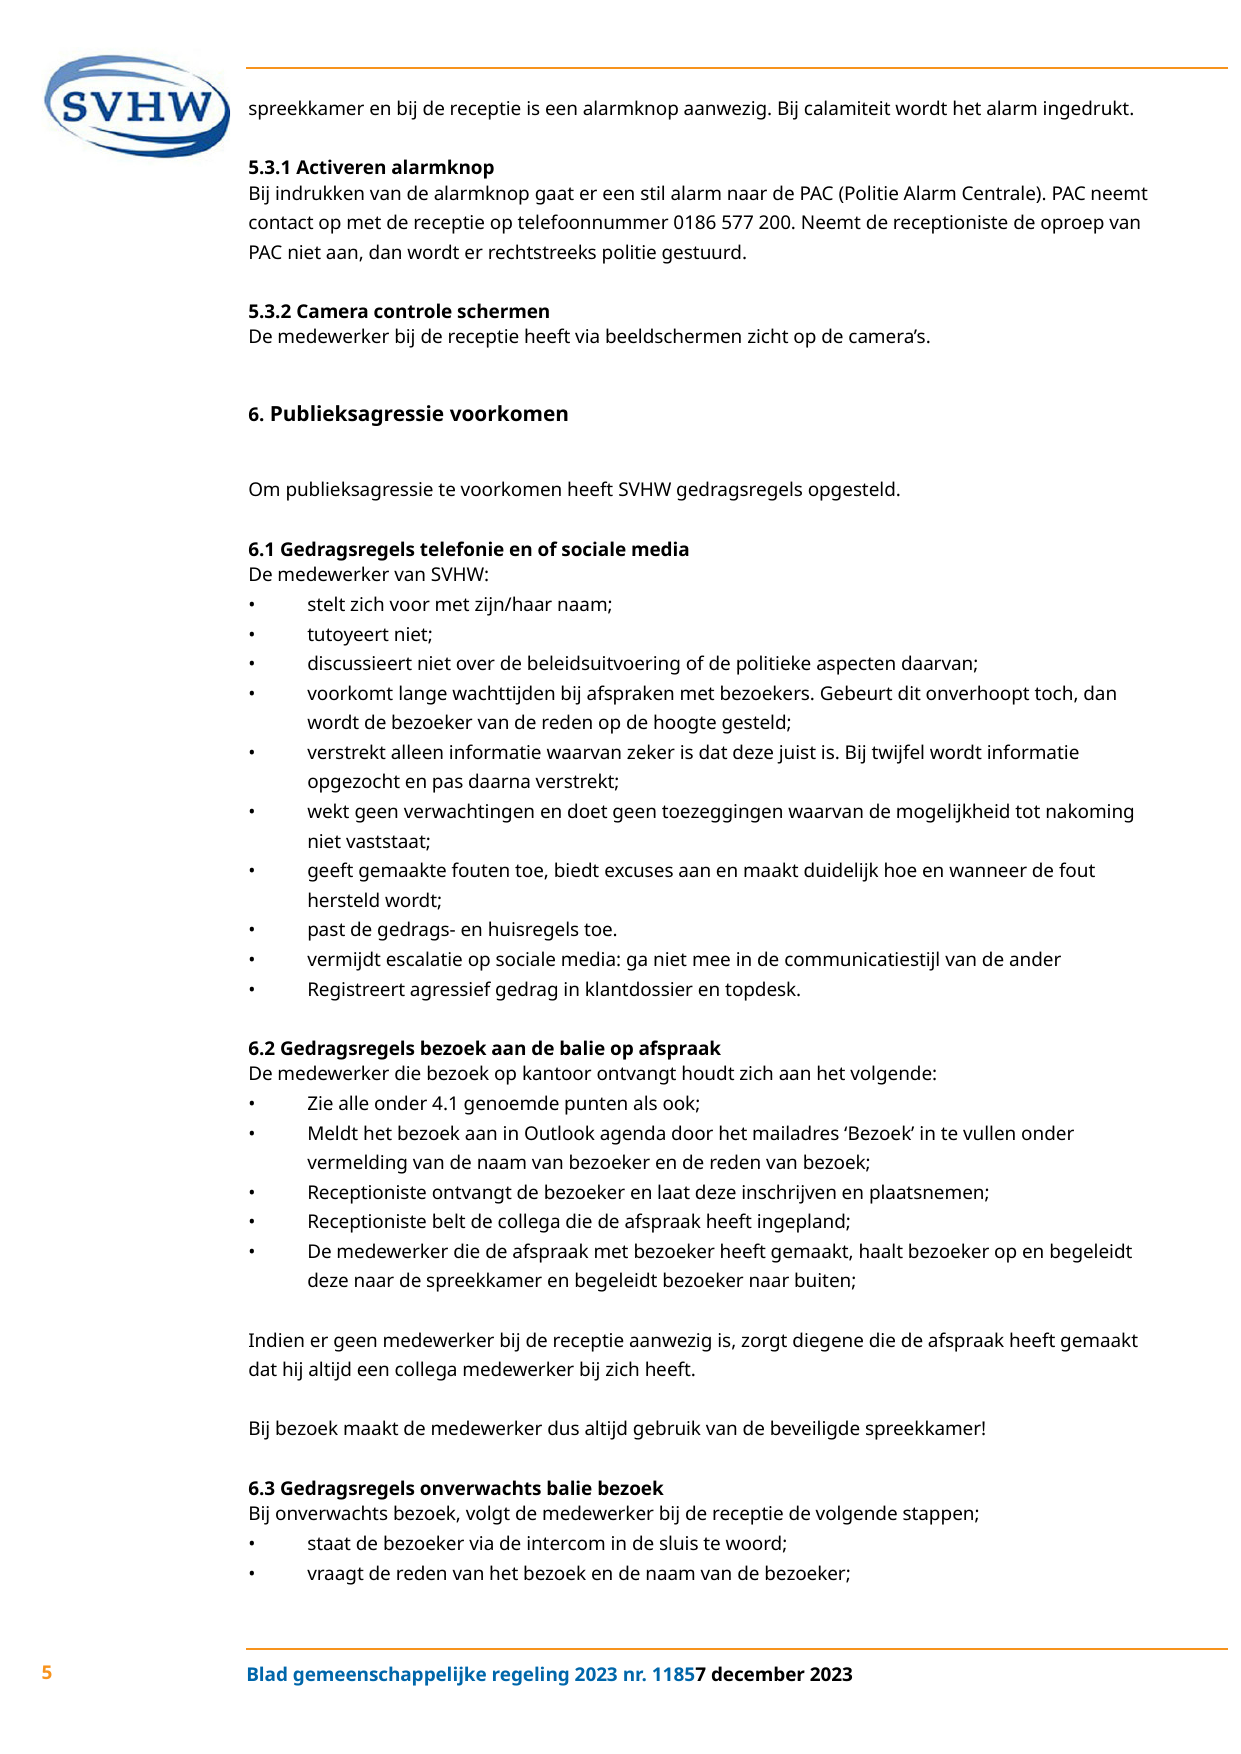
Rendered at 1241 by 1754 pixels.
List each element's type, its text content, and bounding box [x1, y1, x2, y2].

list discussieert niet over de beleidsuitvoering of de politieke aspecten daarvan; [248, 650, 1152, 676]
picture [41, 47, 231, 172]
list Receptioniste belt de collega die de afspraak heeft ingepland; [248, 1208, 1152, 1234]
text De medewerker bij de receptie heeft via beeldschermen zicht op de camera’s. [248, 324, 1152, 349]
list Zie alle onder 4.1 genoemde punten als ook; [248, 1090, 1152, 1116]
list Meldt het bezoek aan in Outlook agenda door het mailadres ‘Bezoek’ in te vullen onder vermelding van de naam van bezoeker en de reden van bezoek; [248, 1120, 1152, 1175]
text Bij bezoek maakt de medewerker dus altijd gebruik van de beveiligde spreekkamer! [248, 1416, 1152, 1441]
text Om publieksagressie te voorkomen heeft SVHW gedragsregels opgesteld. [248, 477, 1152, 502]
list verstrekt alleen informatie waarvan zeker is dat deze juist is. Bij twijfel wordt informatie opgezocht en pas daarna verstrekt; [248, 739, 1152, 794]
text 6.1 Gedragsregels telefonie en of sociale media [248, 536, 1152, 562]
text Bij indrukken van de alarmknop gaat er een stil alarm naar de PAC (Politie Alarm Centrale). PAC neemt contact op met de receptie op telefoonnummer 0186 577 200. Neemt de receptioniste de oproep van PAC niet aan, dan wordt er rechtstreeks politie gestuurd. [248, 180, 1152, 264]
text Indien er geen medewerker bij de receptie aanwezig is, zorgt diegene die de afspraak heeft gemaakt dat hij altijd een collega medewerker bij zich heeft. [248, 1327, 1152, 1382]
text De medewerker die bezoek op kantoor ontvangt houdt zich aan het volgende: [248, 1061, 1152, 1086]
list Receptioniste ontvangt de bezoeker en laat deze inschrijven en plaatsnemen; [248, 1179, 1152, 1205]
list staat de bezoeker via de intercom in de sluis te woord; [248, 1530, 1152, 1556]
text De medewerker van SVHW: [248, 562, 1152, 587]
text 6. Publieksagressie voorkomen [248, 399, 1152, 427]
text 6.3 Gedragsregels onverwachts balie bezoek [248, 1475, 1152, 1501]
text spreekkamer en bij de receptie is een alarmknop aanwezig. Bij calamiteit wordt het alarm ingedrukt. [248, 95, 1152, 121]
text 5.3.1 Activeren alarmknop [248, 154, 1152, 180]
list vraagt de reden van het bezoek en de naam van de bezoeker; [248, 1560, 1152, 1585]
text 6.2 Gedragsregels bezoek aan de balie op afspraak [248, 1035, 1152, 1061]
list geeft gemaakte fouten toe, biedt excuses aan en maakt duidelijk hoe en wanneer de fout hersteld wordt; [248, 857, 1152, 913]
list wekt geen verwachtingen en doet geen toezeggingen waarvan de mogelijkheid tot nakoming niet vaststaat; [248, 798, 1152, 853]
list past de gedrags- en huisregels toe. [248, 917, 1152, 942]
text 5.3.2 Camera controle schermen [248, 298, 1152, 324]
list Registreert agressief gedrag in klantdossier en topdesk. [248, 976, 1152, 1001]
list stelt zich voor met zijn/haar naam; [248, 591, 1152, 617]
list De medewerker die de afspraak met bezoeker heeft gemaakt, haalt bezoeker op en begeleidt deze naar de spreekkamer en begeleidt bezoeker naar buiten; [248, 1238, 1152, 1293]
list vermijdt escalatie op sociale media: ga niet mee in de communicatiestijl van de ander [248, 946, 1152, 972]
list tutoyeert niet; [248, 621, 1152, 646]
text Bij onverwachts bezoek, volgt de medewerker bij de receptie de volgende stappen; [248, 1501, 1152, 1526]
list voorkomt lange wachttijden bij afspraken met bezoekers. Gebeurt dit onverhoopt toch, dan wordt de bezoeker van de reden op de hoogte gesteld; [248, 680, 1152, 735]
